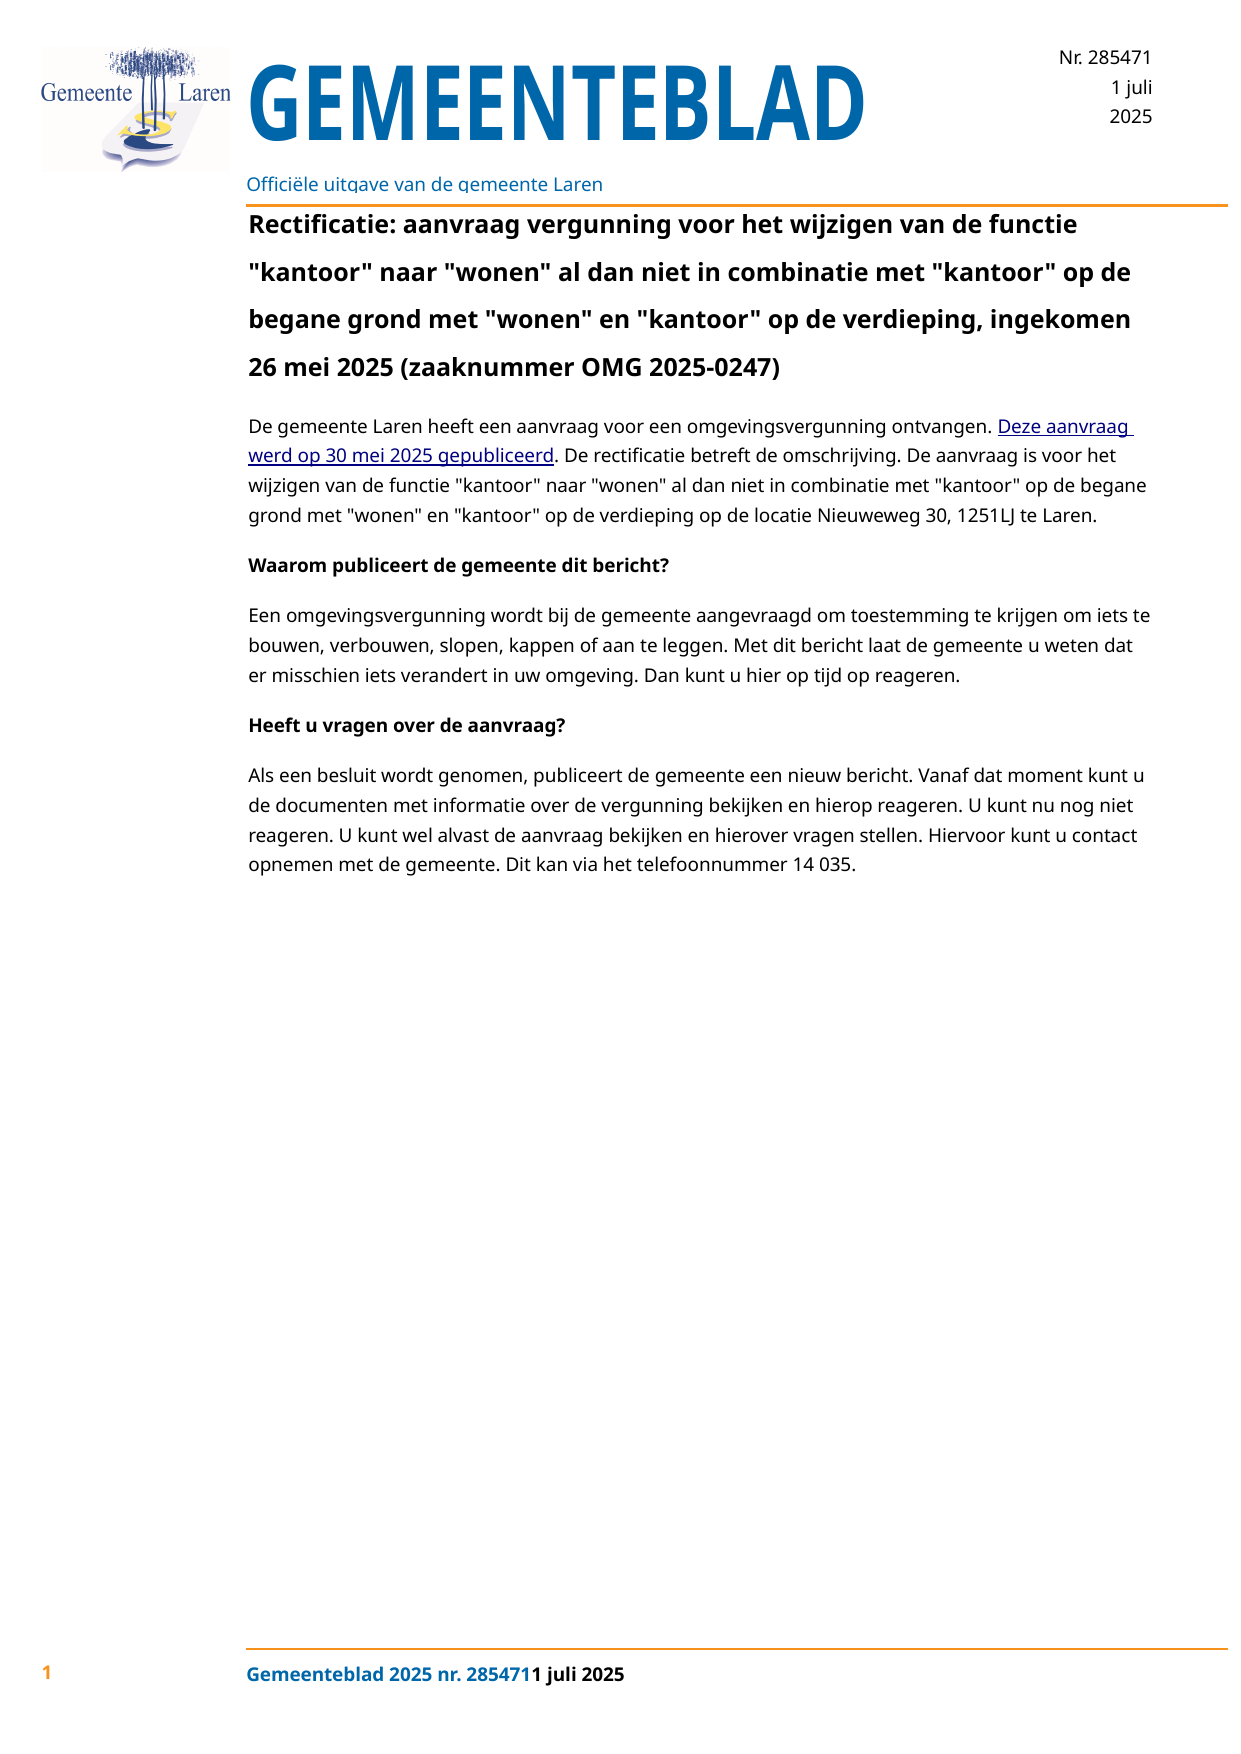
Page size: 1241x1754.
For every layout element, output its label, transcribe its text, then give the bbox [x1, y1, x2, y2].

text Een omgevingsvergunning wordt bij de gemeente aangevraagd om toestemming te krijgen om iets te bouwen, verbouwen, slopen, kappen of aan te leggen. Met dit bericht laat de gemeente u weten dat er misschien iets verandert in uw omgeving. Dan kunt u hier op tijd op reageren. [248, 603, 1152, 688]
text Heeft u vragen over de aanvraag? [248, 712, 1152, 738]
text Als een besluit wordt genomen, publiceert de gemeente een nieuw bericht. Vanaf dat moment kunt u de documenten met informatie over de vergunning bekijken en hierop reageren. U kunt nu nog niet reageren. U kunt wel alvast de aanvraag bekijken en hierover vragen stellen. Hiervoor kunt u contact opnemen met de gemeente. Dit kan via het telefoonnummer 14 035. [248, 763, 1152, 877]
picture [41, 47, 231, 172]
text Rectificatie: aanvraag vergunning voor het wijzigen van de functie "kantoor" naar "wonen" al dan niet in combinatie met "kantoor" op de begane grond met "wonen" en "kantoor" op de verdieping, ingekomen 26 mei 2025 (zaaknummer OMG 2025-0247) [248, 207, 1152, 384]
text Waarom publiceert de gemeente dit bericht? [248, 552, 1152, 578]
text De gemeente Laren heeft een aanvraag voor een omgevingsvergunning ontvangen. Deze aanvraag werd op 30 mei 2025 gepubliceerd. De rectificatie betreft de omschrijving. De aanvraag is voor het wijzigen van de functie "kantoor" naar "wonen" al dan niet in combinatie met "kantoor" op de begane grond met "wonen" en "kantoor" op de verdieping op de locatie Nieuweweg 30, 1251LJ te Laren. [248, 413, 1152, 528]
